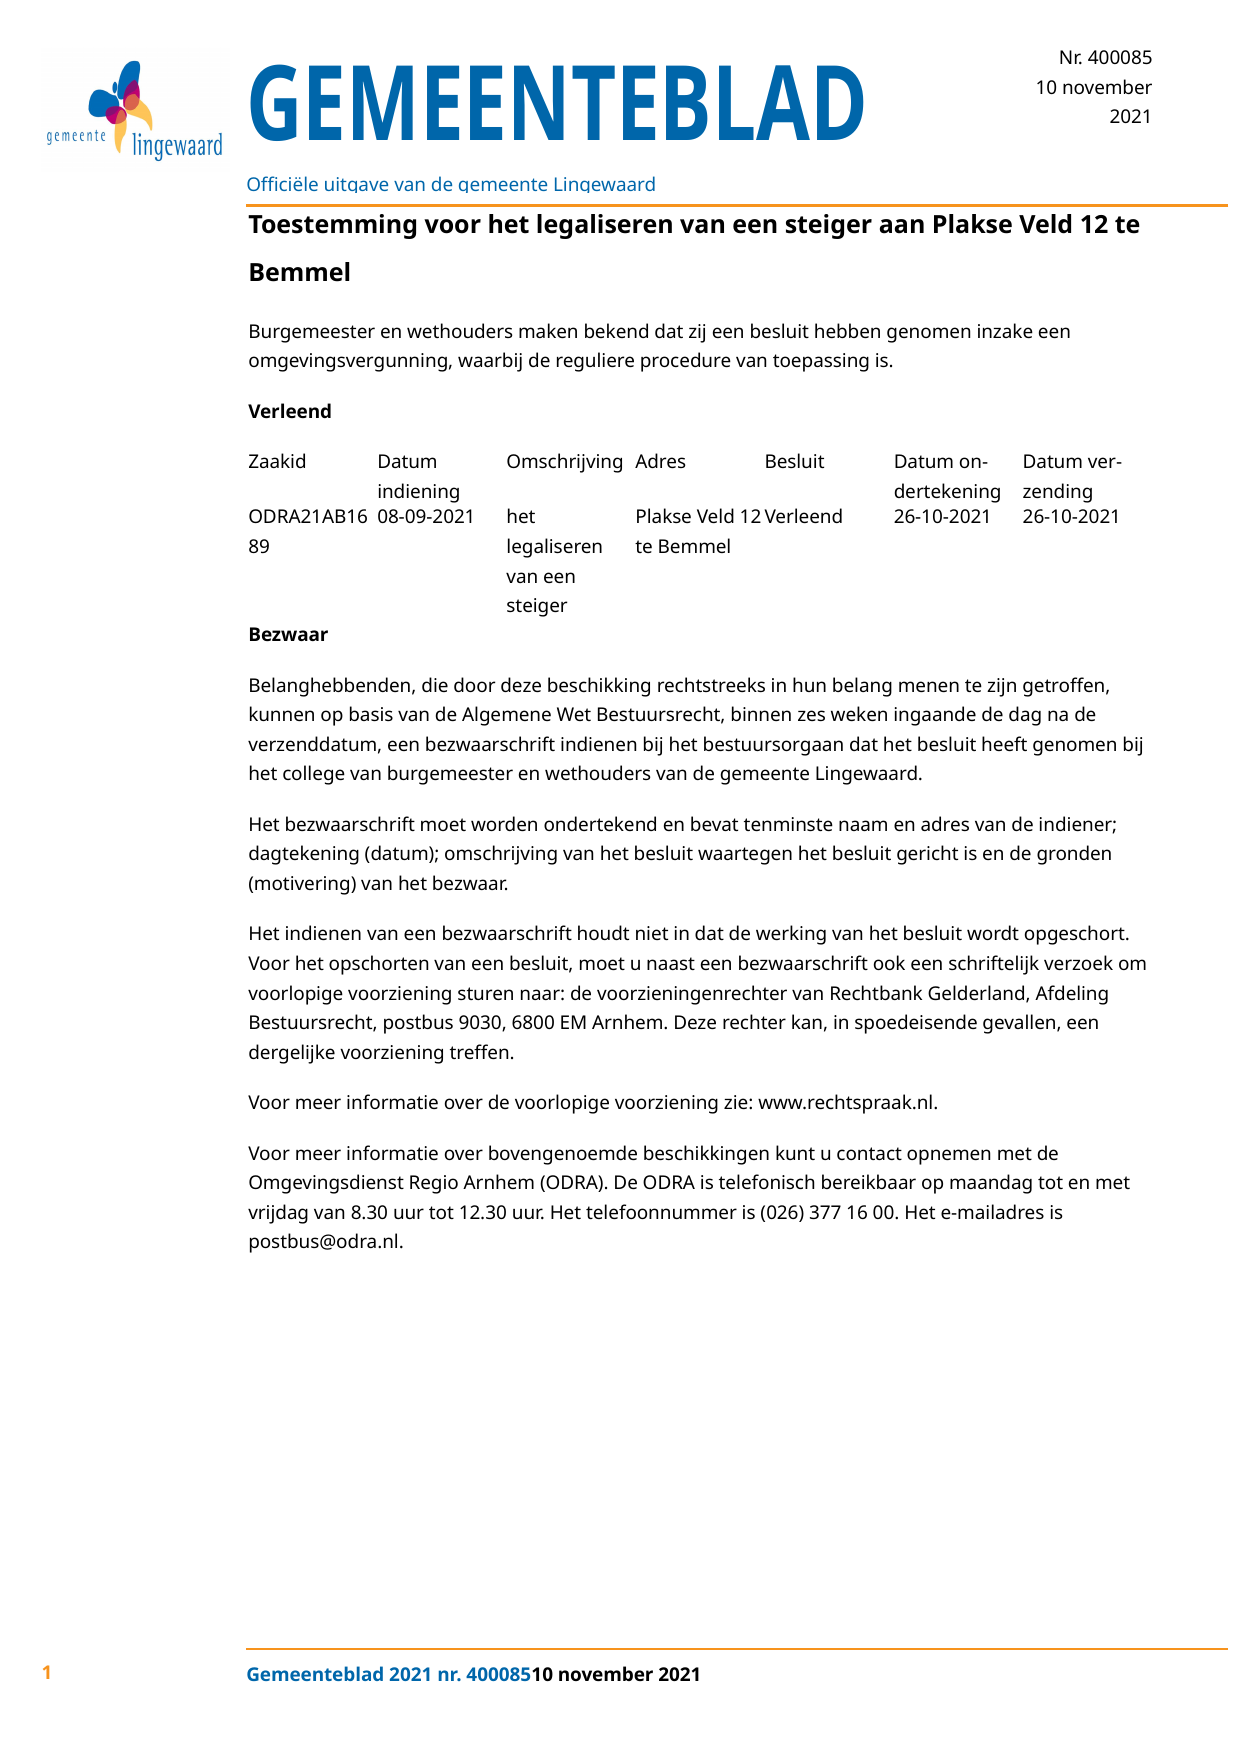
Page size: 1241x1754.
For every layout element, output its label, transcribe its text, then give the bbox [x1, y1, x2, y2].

table_header Zaakid [248, 449, 377, 504]
text Belanghebbenden, die door deze beschikking rechtstreeks in hun belang menen te zijn getroffen, kunnen op basis van de Algemene Wet Bestuursrecht, binnen zes weken ingaande de dag na de verzenddatum, een bezwaarschrift indienen bij het bestuursorgaan dat het besluit heeft genomen bij het college van burgemeester en wethouders van de gemeente Lingewaard. [248, 672, 1152, 786]
picture [41, 47, 231, 172]
text Toestemming voor het legaliseren van een steiger aan Plakse Veld 12 te Bemmel [248, 207, 1152, 288]
table_header Adres [635, 449, 764, 504]
table_cell ODRA21AB1689 [248, 504, 377, 618]
text Verleend [248, 398, 1152, 424]
table_cell 08-09-2021 [377, 504, 506, 618]
table_cell Plakse Veld 12 te Bemmel [635, 504, 764, 618]
table_header Omschrijving [506, 449, 635, 504]
table_cell Verleend [764, 504, 893, 618]
text Bezwaar [248, 621, 1152, 647]
table_cell 26-10-2021 [894, 504, 1022, 618]
table_cell 26-10-2021 [1023, 504, 1152, 618]
text Voor meer informatie over de voorlopige voorziening zie: www.rechtspraak.nl. [248, 1089, 1152, 1115]
table_cell het legaliseren van een steiger [506, 504, 635, 618]
text Voor meer informatie over bovengenoemde beschikkingen kunt u contact opnemen met de Omgevingsdienst Regio Arnhem (ODRA). De ODRA is telefonisch bereikbaar op maandag tot en met vrijdag van 8.30 uur tot 12.30 uur. Het telefoonnummer is (026) 377 16 00. Het e-mailadres is postbus@odra.nl. [248, 1140, 1152, 1254]
text Het indienen van een bezwaarschrift houdt niet in dat de werking van het besluit wordt opgeschort. Voor het opschorten van een besluit, moet u naast een bezwaarschrift ook een schriftelijk verzoek om voorlopige voorziening sturen naar: de voorzieningenrechter van Rechtbank Gelderland, Afdeling Bestuursrecht, postbus 9030, 6800 EM Arnhem. Deze rechter kan, in spoedeisende gevallen, een dergelijke voorziening treffen. [248, 921, 1152, 1065]
table_header Besluit [764, 449, 893, 504]
table_header Datum ver-zending [1023, 449, 1152, 504]
table_header Datum indiening [377, 449, 506, 504]
text Het bezwaarschrift moet worden ondertekend en bevat tenminste naam en adres van de indiener; dagtekening (datum); omschrijving van het besluit waartegen het besluit gericht is en de gronden (motivering) van het bezwaar. [248, 811, 1152, 896]
table_header Datum on-dertekening [894, 449, 1022, 504]
text Burgemeester en wethouders maken bekend dat zij een besluit hebben genomen inzake een omgevingsvergunning, waarbij de reguliere procedure van toepassing is. [248, 318, 1152, 373]
